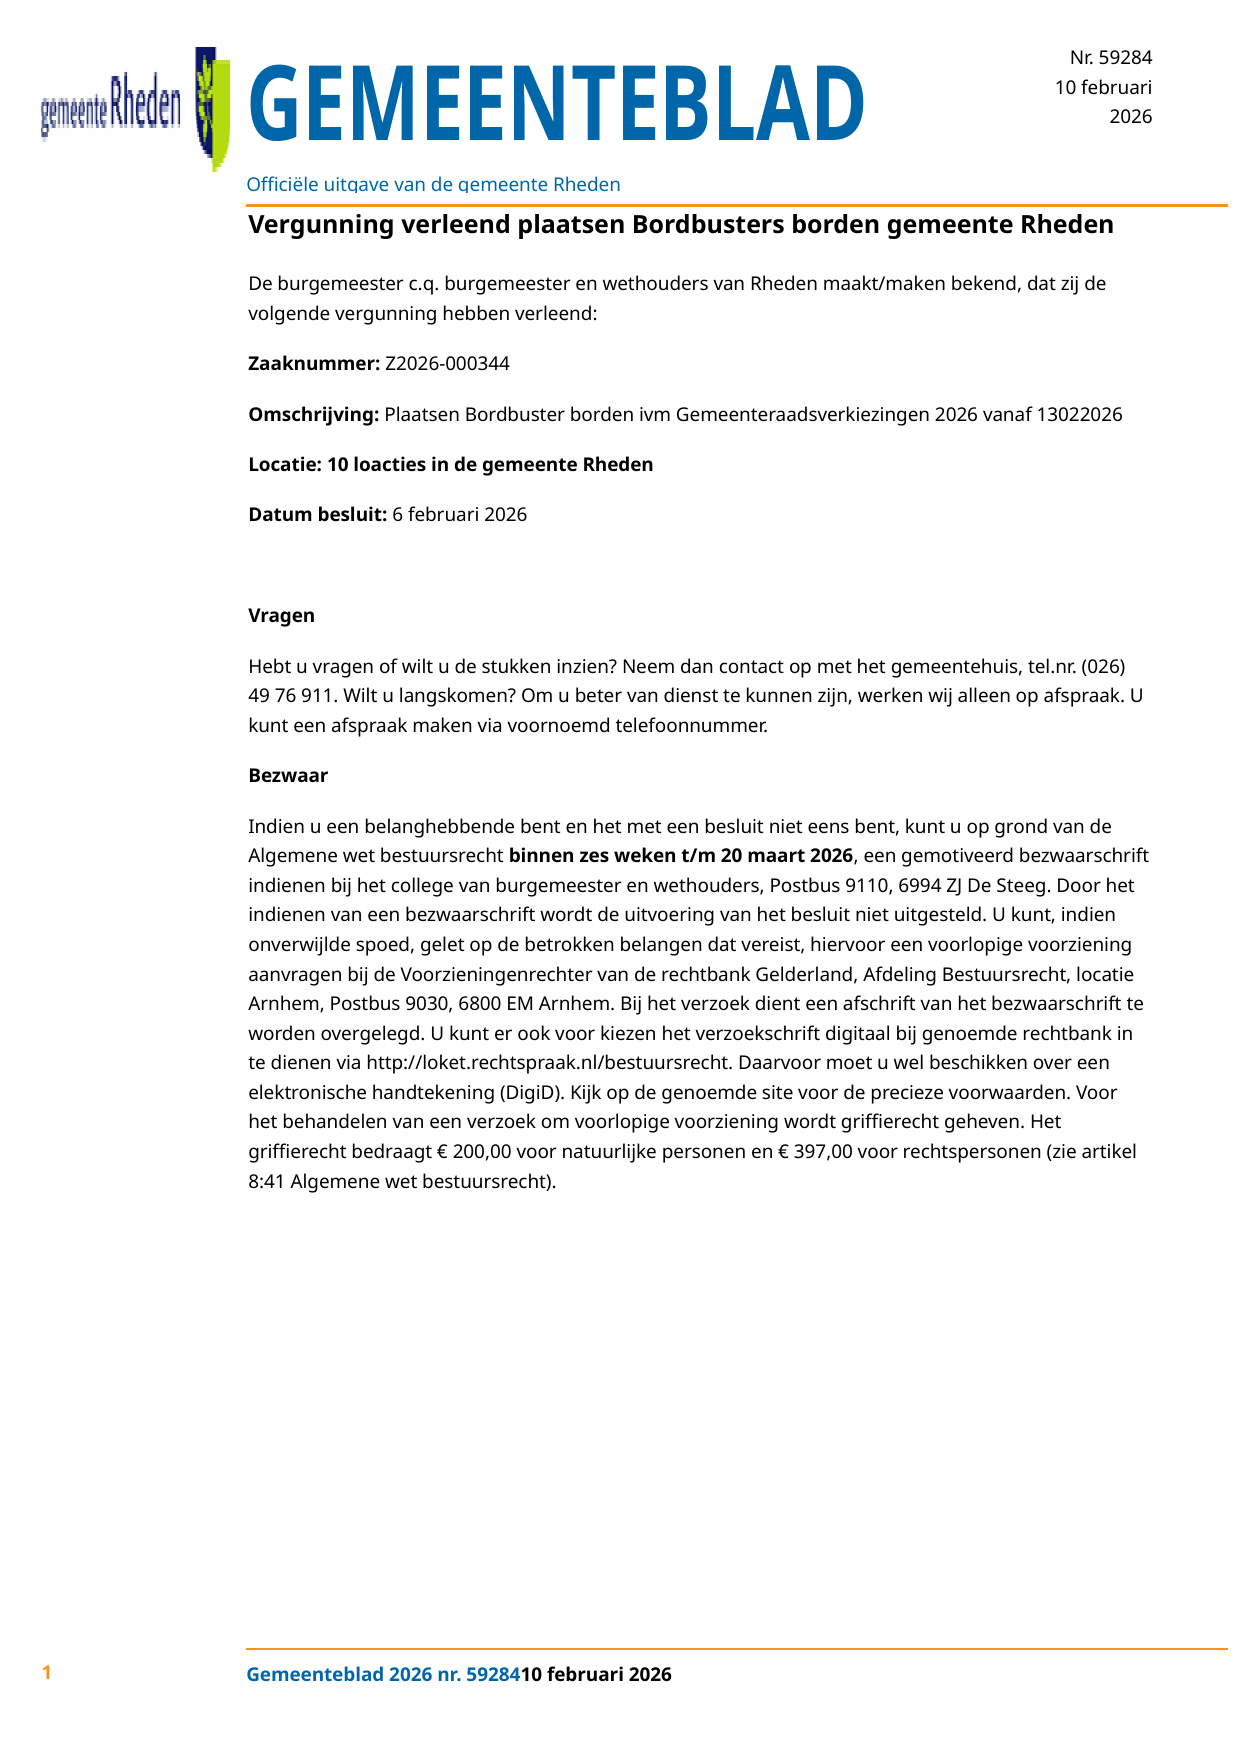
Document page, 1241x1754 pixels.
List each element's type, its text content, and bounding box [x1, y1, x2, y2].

text Hebt u vragen of wilt u de stukken inzien? Neem dan contact op met het gemeentehuis, tel.nr. (026) 49 76 911. Wilt u langskomen? Om u beter van dienst te kunnen zijn, werken wij alleen op afspraak. U kunt een afspraak maken via voornoemd telefoonnummer. [248, 653, 1152, 738]
text Zaaknummer: Z2026-000344 [248, 350, 1152, 376]
text Omschrijving: Plaatsen Bordbuster borden ivm Gemeenteraadsverkiezingen 2026 vanaf 13022026 [248, 401, 1152, 426]
text Bezwaar [248, 762, 1152, 788]
text Locatie: 10 loacties in de gemeente Rheden [248, 451, 1152, 477]
text Vergunning verleend plaatsen Bordbusters borden gemeente Rheden [248, 207, 1152, 241]
picture [41, 47, 231, 172]
text Datum besluit: 6 februari 2026 [248, 502, 1152, 527]
text De burgemeester c.q. burgemeester en wethouders van Rheden maakt/maken bekend, dat zij de volgende vergunning hebben verleend: [248, 270, 1152, 326]
text Vragen [248, 602, 1152, 628]
text Indien u een belanghebbende bent en het met een besluit niet eens bent, kunt u op grond van de Algemene wet bestuursrecht binnen zes weken t/m 20 maart 2026, een gemotiveerd bezwaarschrift indienen bij het college van burgemeester en wethouders, Postbus 9110, 6994 ZJ De Steeg. Door het indienen van een bezwaarschrift wordt de uitvoering van het besluit niet uitgesteld. U kunt, indien onverwijlde spoed, gelet op de betrokken belangen dat vereist, hiervoor een voorlopige voorziening aanvragen bij de Voorzieningenrechter van de rechtbank Gelderland, Afdeling Bestuursrecht, locatie Arnhem, Postbus 9030, 6800 EM Arnhem. Bij het verzoek dient een afschrift van het bezwaarschrift te worden overgelegd. U kunt er ook voor kiezen het verzoekschrift digitaal bij genoemde rechtbank in te dienen via http://loket.rechtspraak.nl/bestuursrecht. Daarvoor moet u wel beschikken over een elektronische handtekening (DigiD). Kijk op de genoemde site voor de precieze voorwaarden. Voor het behandelen van een verzoek om voorlopige voorziening wordt griffierecht geheven. Het griffierecht bedraagt € 200,00 voor natuurlijke personen en € 397,00 voor rechtspersonen (zie artikel 8:41 Algemene wet bestuursrecht). [248, 813, 1152, 1193]
